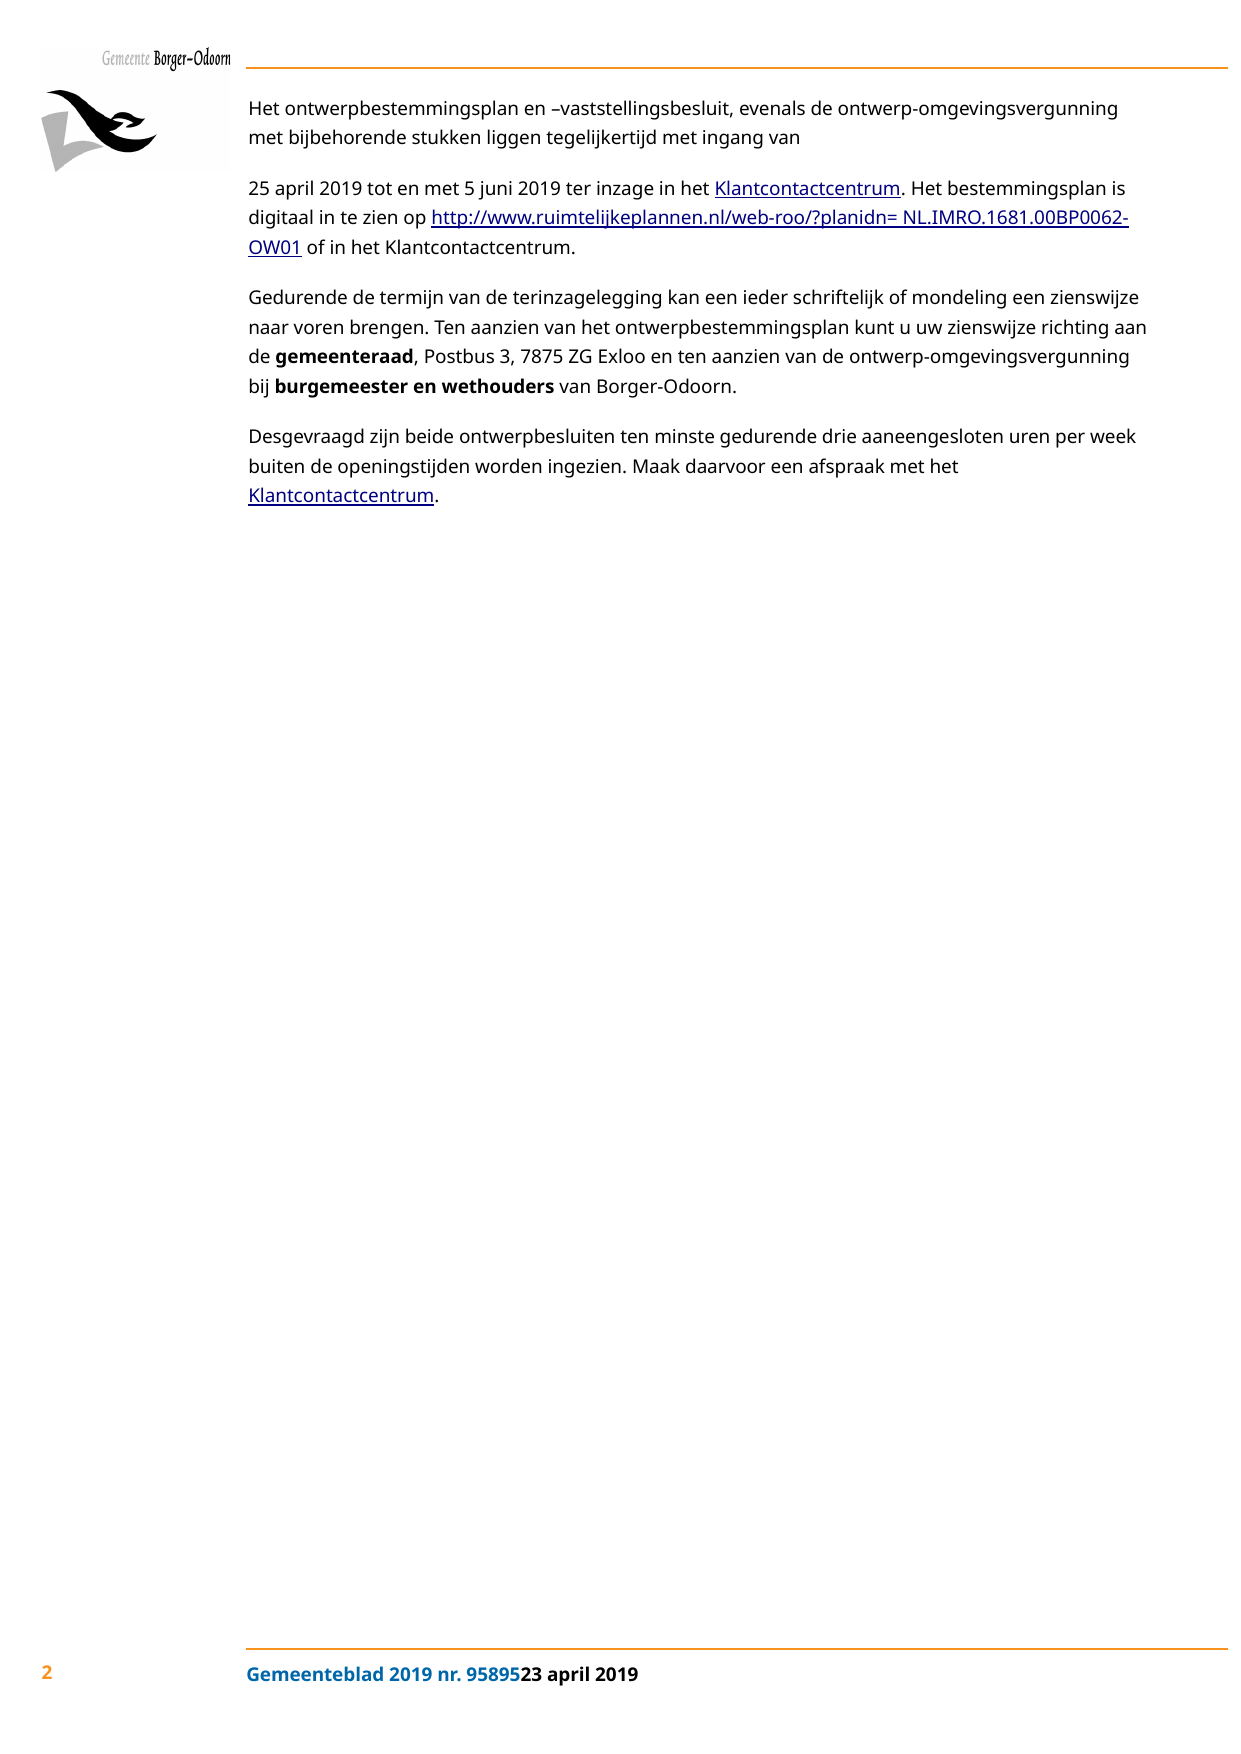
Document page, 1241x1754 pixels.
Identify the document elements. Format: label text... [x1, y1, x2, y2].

text Gedurende de termijn van de terinzagelegging kan een ieder schriftelijk of mondeling een zienswijze naar voren brengen. Ten aanzien van het ontwerpbestemmingsplan kunt u uw zienswijze richting aan de gemeenteraad, Postbus 3, 7875 ZG Exloo en ten aanzien van de ontwerp-omgevingsvergunning bij burgemeester en wethouders van Borger-Odoorn. [248, 284, 1152, 399]
text Desgevraagd zijn beide ontwerpbesluiten ten minste gedurende drie aaneengesloten uren per week buiten de openingstijden worden ingezien. Maak daarvoor een afspraak met het Klantcontactcentrum. [248, 423, 1152, 508]
text Het ontwerpbestemmingsplan en –vaststellingsbesluit, evenals de ontwerp-omgevingsvergunning met bijbehorende stukken liggen tegelijkertijd met ingang van [248, 95, 1152, 150]
picture [41, 47, 231, 172]
text 25 april 2019 tot en met 5 juni 2019 ter inzage in het Klantcontactcentrum. Het bestemmingsplan is digitaal in te zien op http://www.ruimtelijkeplannen.nl/web-roo/?planidn= NL.IMRO.1681.00BP0062-OW01 of in het Klantcontactcentrum. [248, 175, 1152, 260]
